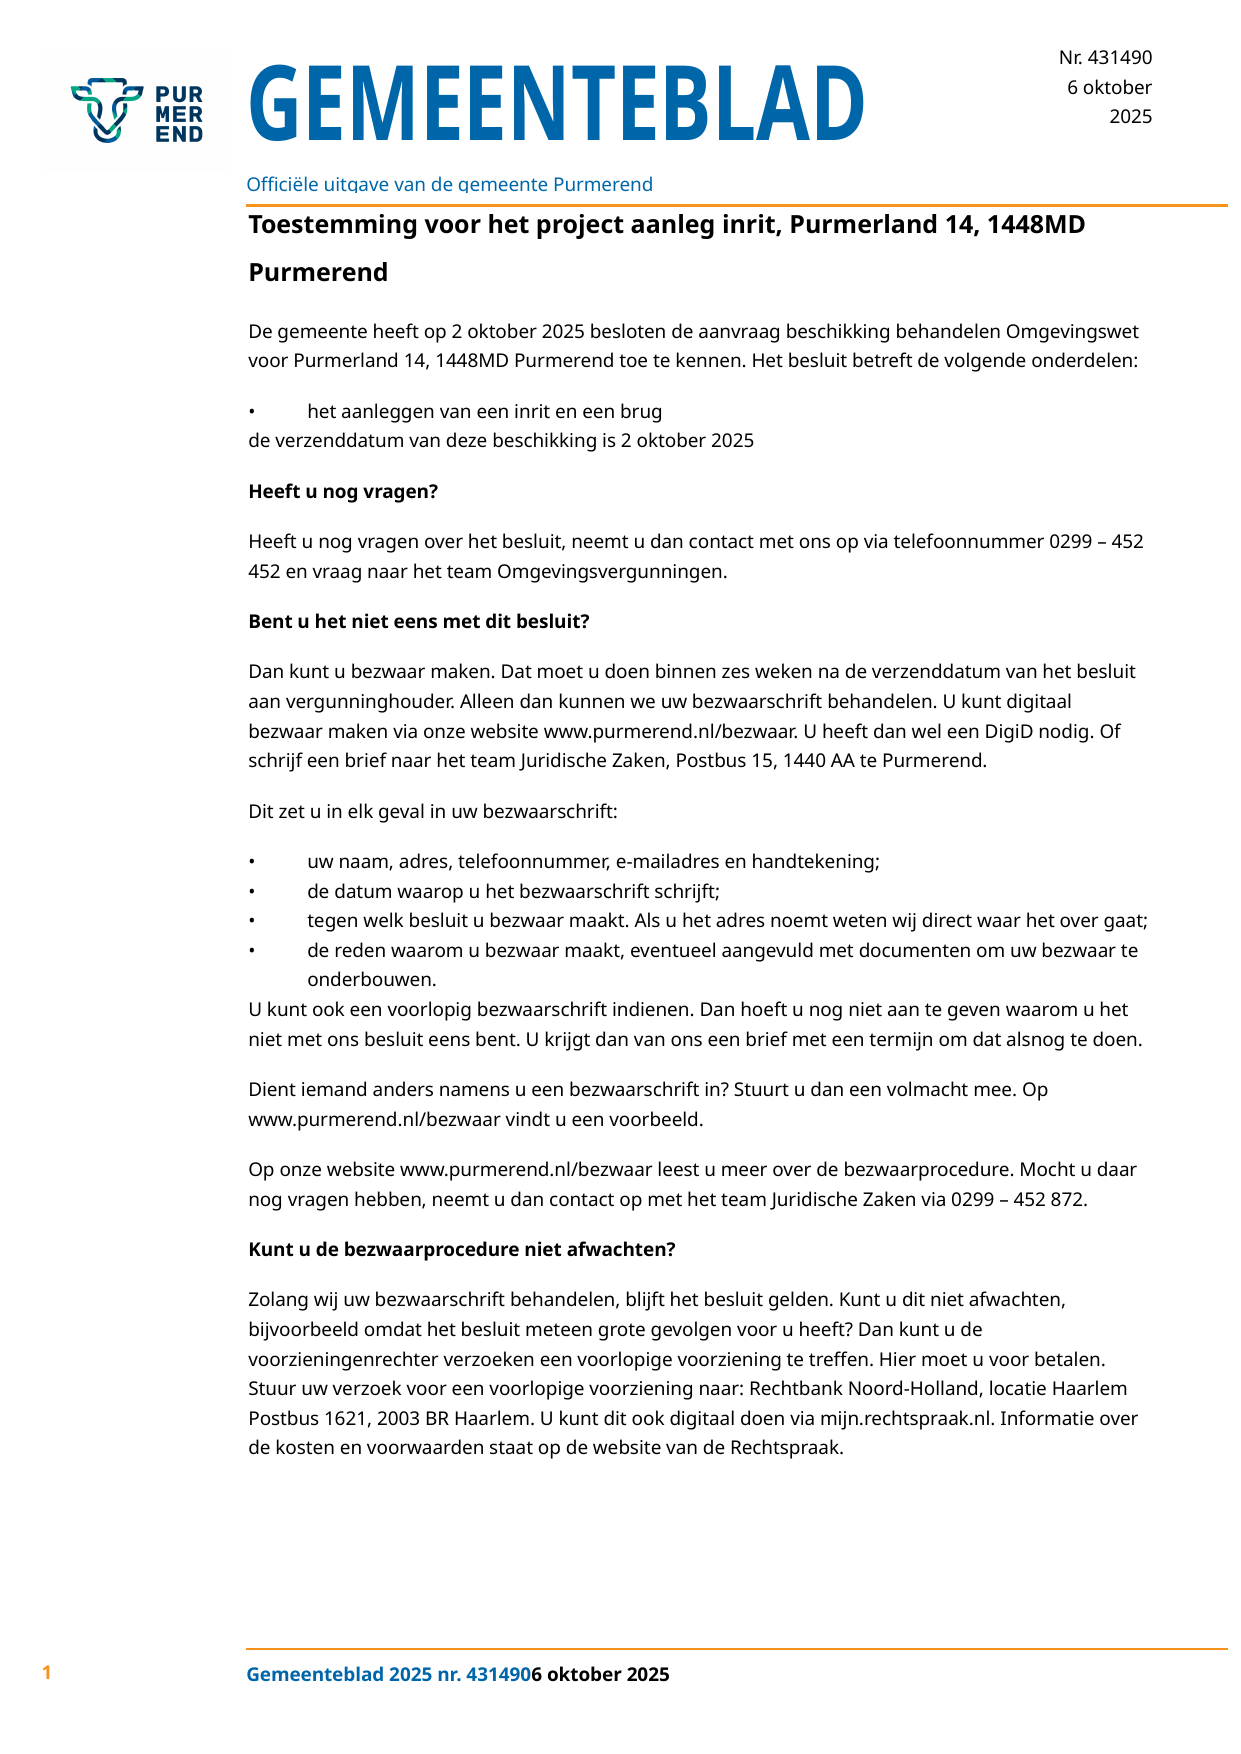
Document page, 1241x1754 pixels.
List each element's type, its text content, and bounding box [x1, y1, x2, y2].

text De gemeente heeft op 2 oktober 2025 besloten de aanvraag beschikking behandelen Omgevingswet voor Purmerland 14, 1448MD Purmerend toe te kennen. Het besluit betreft de volgende onderdelen: [248, 318, 1152, 373]
list de datum waarop u het bezwaarschrift schrijft; [248, 878, 1152, 904]
list tegen welk besluit u bezwaar maakt. Als u het adres noemt weten wij direct waar het over gaat; [248, 907, 1152, 933]
list het aanleggen van een inrit en een brug [248, 398, 1152, 424]
text de verzenddatum van deze beschikking is 2 oktober 2025 [248, 427, 1152, 453]
text Zolang wij uw bezwaarschrift behandelen, blijft het besluit gelden. Kunt u dit niet afwachten, bijvoorbeeld omdat het besluit meteen grote gevolgen voor u heeft? Dan kunt u de voorzieningenrechter verzoeken een voorlopige voorziening te treffen. Hier moet u voor betalen. Stuur uw verzoek voor een voorlopige voorziening naar: Rechtbank Noord-Holland, locatie Haarlem Postbus 1621, 2003 BR Haarlem. U kunt dit ook digitaal doen via mijn.rechtspraak.nl. Informatie over de kosten en voorwaarden staat op de website van de Rechtspraak. [248, 1287, 1152, 1460]
text Heeft u nog vragen? [248, 478, 1152, 504]
text Dient iemand anders namens u een bezwaarschrift in? Stuurt u dan een volmacht mee. Op www.purmerend.nl/bezwaar vindt u een voorbeeld. [248, 1076, 1152, 1132]
picture [41, 47, 231, 172]
text Bent u het niet eens met dit besluit? [248, 608, 1152, 634]
text Heeft u nog vragen over het besluit, neemt u dan contact met ons op via telefoonnummer 0299 – 452 452 en vraag naar het team Omgevingsvergunningen. [248, 528, 1152, 584]
text Dan kunt u bezwaar maken. Dat moet u doen binnen zes weken na de verzenddatum van het besluit aan vergunninghouder. Alleen dan kunnen we uw bezwaarschrift behandelen. U kunt digitaal bezwaar maken via onze website www.purmerend.nl/bezwaar. U heeft dan wel een DigiD nodig. Of schrijf een brief naar het team Juridische Zaken, Postbus 15, 1440 AA te Purmerend. [248, 659, 1152, 773]
text Toestemming voor het project aanleg inrit, Purmerland 14, 1448MD Purmerend [248, 207, 1152, 288]
text Dit zet u in elk geval in uw bezwaarschrift: [248, 798, 1152, 824]
text Op onze website www.purmerend.nl/bezwaar leest u meer over de bezwaarprocedure. Mocht u daar nog vragen hebben, neemt u dan contact op met het team Juridische Zaken via 0299 – 452 872. [248, 1156, 1152, 1212]
list uw naam, adres, telefoonnummer, e-mailadres en handtekening; [248, 848, 1152, 874]
list de reden waarom u bezwaar maakt, eventueel aangevuld met documenten om uw bezwaar te onderbouwen. [248, 937, 1152, 992]
text U kunt ook een voorlopig bezwaarschrift indienen. Dan hoeft u nog niet aan te geven waarom u het niet met ons besluit eens bent. U krijgt dan van ons een brief met een termijn om dat alsnog te doen. [248, 996, 1152, 1052]
text Kunt u de bezwaarprocedure niet afwachten? [248, 1236, 1152, 1262]
